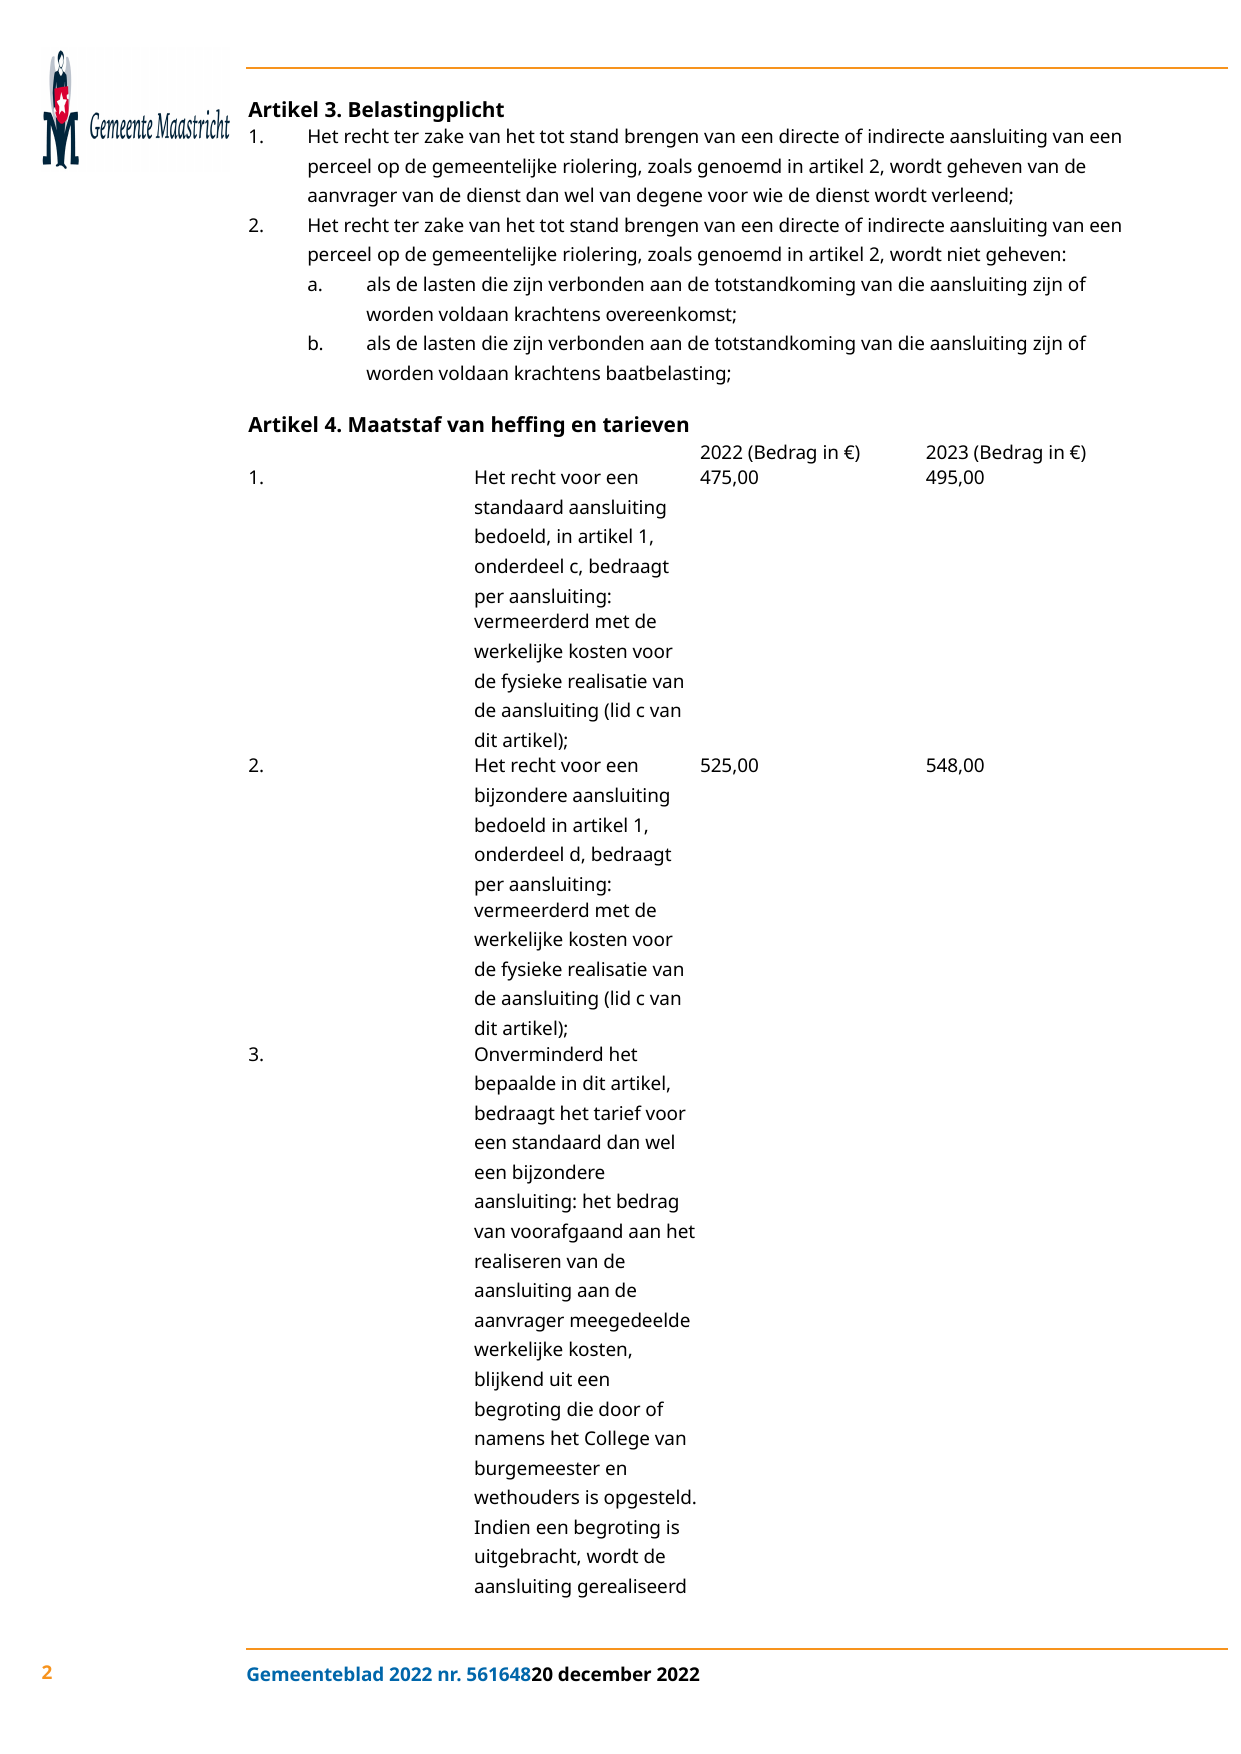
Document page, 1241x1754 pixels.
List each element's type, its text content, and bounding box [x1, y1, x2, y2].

table_cell [700, 609, 926, 753]
table_cell [248, 609, 474, 753]
list Het recht ter zake van het tot stand brengen van een directe of indirecte aansluiting van een perceel op de gemeentelijke riolering, zoals genoemd in artikel 2, wordt geheven van de aanvrager van de dienst dan wel van degene voor wie de dienst wordt verleend; [248, 123, 1152, 208]
list Het recht ter zake van het tot stand brengen van een directe of indirecte aansluiting van een perceel op de gemeentelijke riolering, zoals genoemd in artikel 2, wordt niet geheven: [248, 212, 1152, 267]
table_cell [700, 897, 926, 1041]
table_header 2023 (Bedrag in €) [926, 439, 1152, 464]
picture [41, 47, 231, 172]
text Artikel 3. Belastingplicht [248, 95, 1152, 123]
table_cell 548,00 [926, 753, 1152, 897]
table_cell 475,00 [700, 465, 926, 609]
table_header [248, 439, 474, 464]
table_cell Het recht voor een standaard aansluiting bedoeld, in artikel 1, onderdeel c, bedraagt per aansluiting: [474, 465, 700, 609]
table_cell 3. [248, 1041, 474, 1599]
table_cell vermeerderd met de werkelijke kosten voor de fysieke realisatie van de aansluiting (lid c van dit artikel); [474, 897, 700, 1041]
table_cell [926, 609, 1152, 753]
table_cell 495,00 [926, 465, 1152, 609]
table_cell [700, 1041, 926, 1599]
table_cell 525,00 [700, 753, 926, 897]
table_cell [926, 1041, 1152, 1599]
text Artikel 4. Maatstaf van heffing en tarieven [248, 410, 1152, 439]
table_cell Onverminderd het bepaalde in dit artikel, bedraagt het tarief voor een standaard dan wel een bijzondere aansluiting: het bedrag van voorafgaand aan het realiseren van de aansluiting aan de aanvrager meegedeelde werkelijke kosten, blijkend uit een begroting die door of namens het College van burgemeester en wethouders is opgesteld. Indien een begroting is uitgebracht, wordt de aansluiting gerealiseerd [474, 1041, 700, 1599]
table_cell vermeerderd met de werkelijke kosten voor de fysieke realisatie van de aansluiting (lid c van dit artikel); [474, 609, 700, 753]
table_header [474, 439, 700, 464]
list als de lasten die zijn verbonden aan de totstandkoming van die aansluiting zijn of worden voldaan krachtens overeenkomst; [307, 271, 1152, 326]
table_header 2022 (Bedrag in €) [700, 439, 926, 464]
table_cell 2. [248, 753, 474, 897]
table_cell Het recht voor een bijzondere aansluiting bedoeld in artikel 1, onderdeel d, bedraagt per aansluiting: [474, 753, 700, 897]
list als de lasten die zijn verbonden aan de totstandkoming van die aansluiting zijn of worden voldaan krachtens baatbelasting; [307, 330, 1152, 386]
table_cell 1. [248, 465, 474, 609]
table_cell [248, 897, 474, 1041]
table_cell [926, 897, 1152, 1041]
